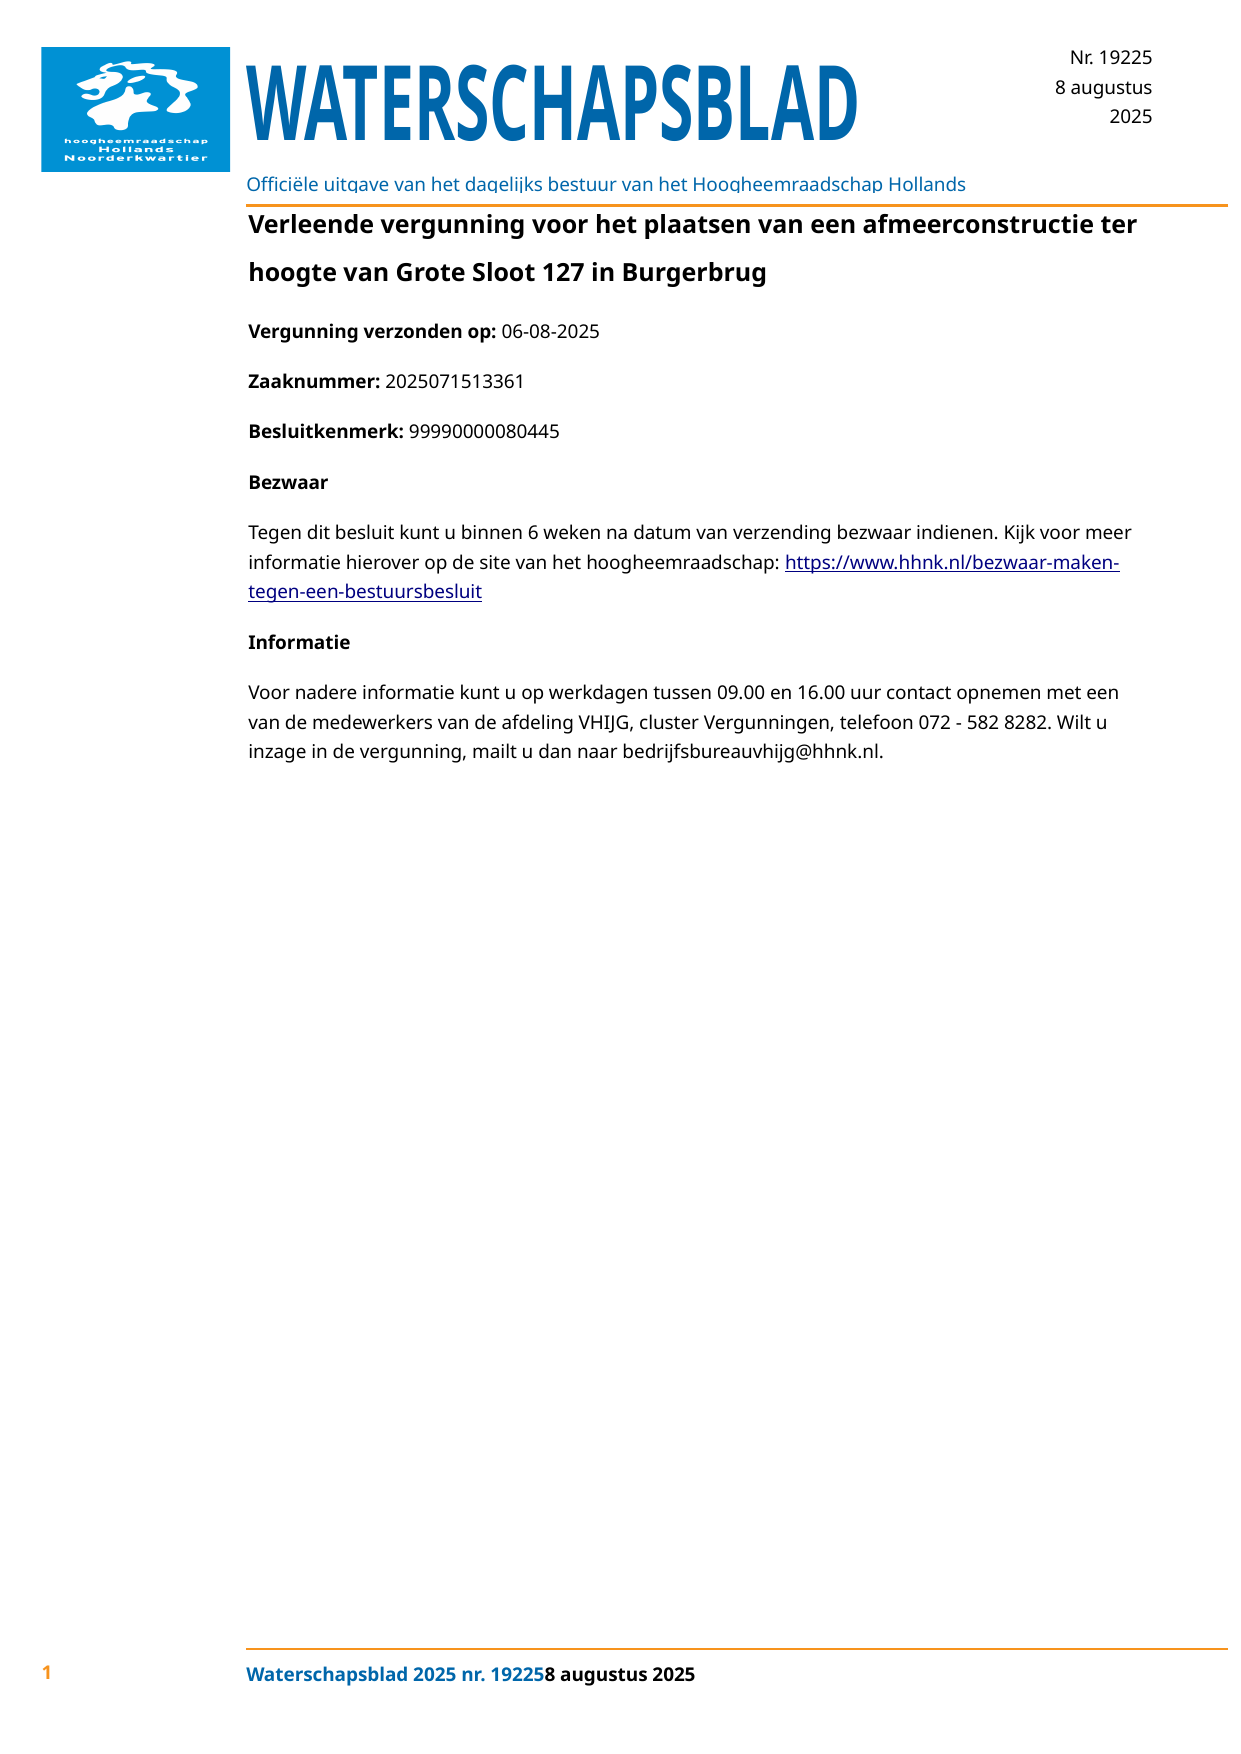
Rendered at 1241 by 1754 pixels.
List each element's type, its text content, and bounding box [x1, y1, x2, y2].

text Tegen dit besluit kunt u binnen 6 weken na datum van verzending bezwaar indienen. Kijk voor meer informatie hierover op de site van het hoogheemraadschap: https://www.hhnk.nl/bezwaar-maken-tegen-een-bestuursbesluit [248, 519, 1152, 604]
picture [129, 76, 144, 82]
text Voor nadere informatie kunt u op werkdagen tussen 09.00 en 16.00 uur contact opnemen met een van de medewerkers van de afdeling VHIJG, cluster Vergunningen, telefoon 072 - 582 8282. Wilt u inzage in de vergunning, mailt u dan naar bedrijfsbureauvhijg@hhnk.nl. [248, 679, 1152, 764]
picture [88, 87, 157, 130]
text Bezwaar [248, 469, 1152, 495]
text Besluitkenmerk: 99990000080445 [248, 419, 1152, 444]
picture [78, 64, 122, 99]
text Vergunning verzonden op: 06-08-2025 [248, 318, 1152, 344]
picture [118, 62, 197, 112]
text Zaaknummer: 2025071513361 [248, 368, 1152, 394]
text Informatie [248, 629, 1152, 655]
text Verleende vergunning voor het plaatsen van een afmeerconstructie ter hoogte van Grote Sloot 127 in Burgerbrug [248, 207, 1152, 288]
